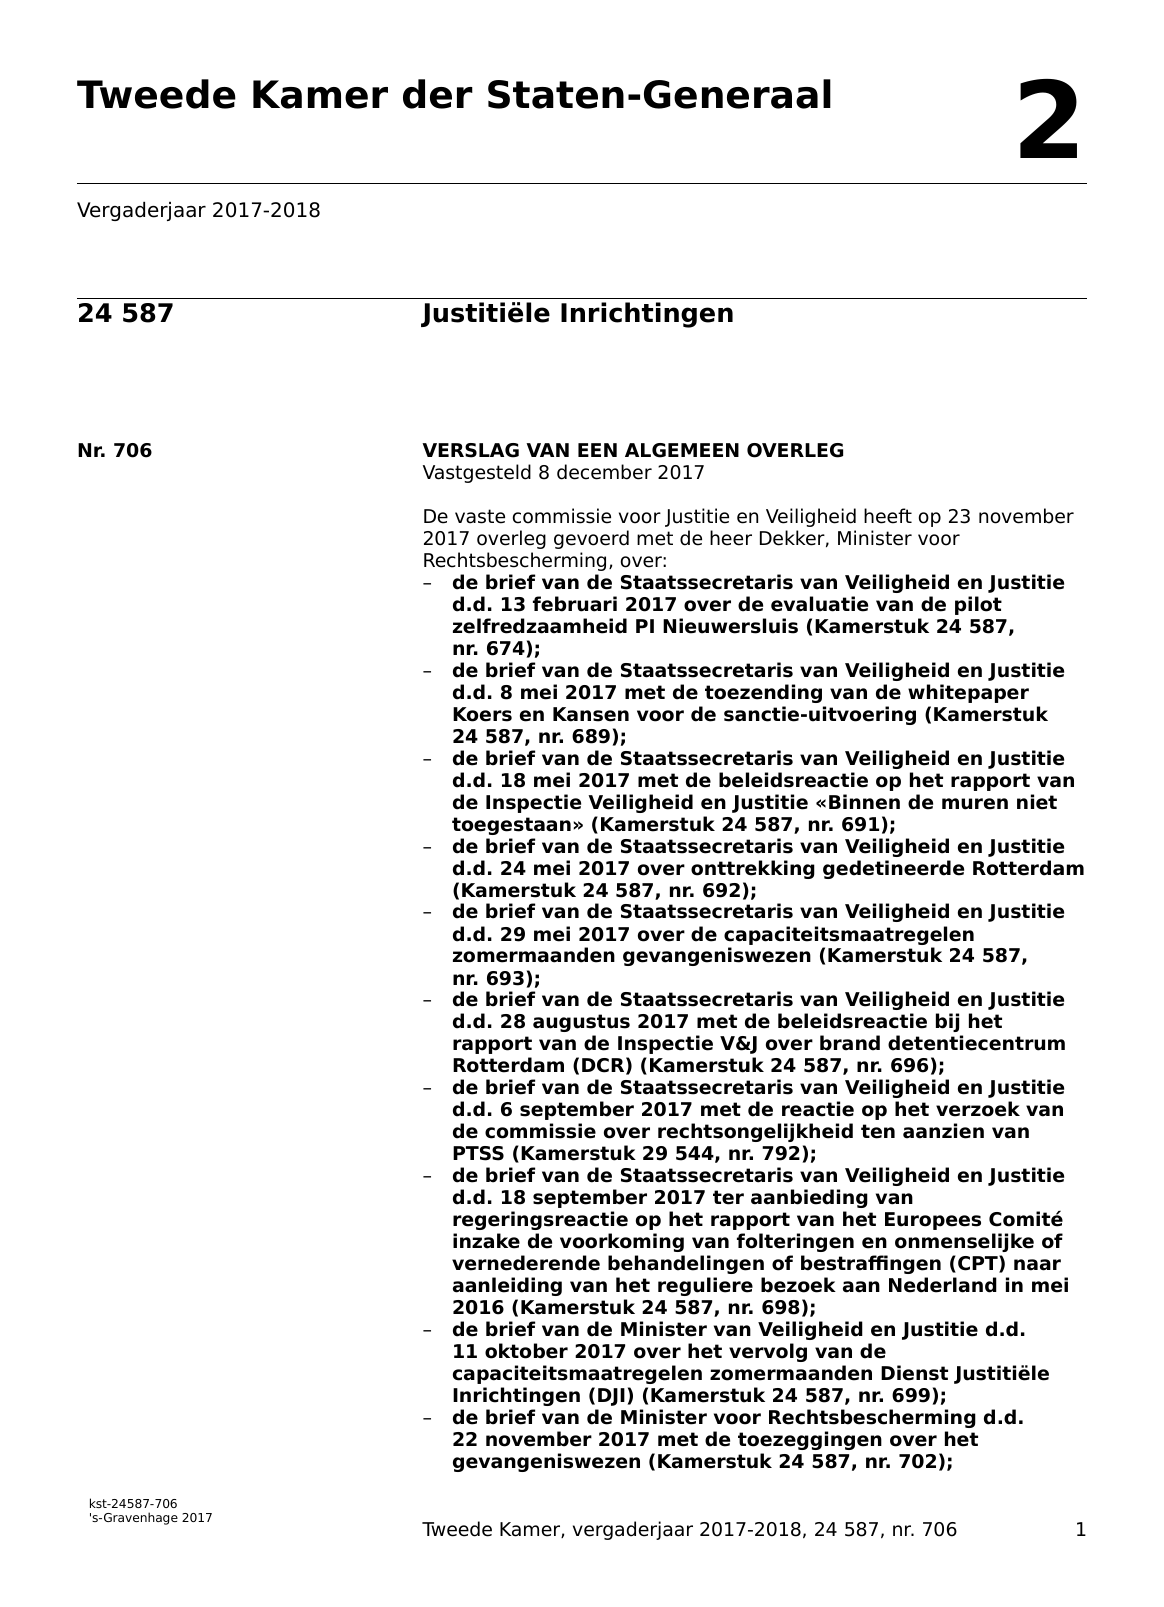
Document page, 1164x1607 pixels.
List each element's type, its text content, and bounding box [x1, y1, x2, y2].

table_cell Vergaderjaar 2017-2018 [77, 184, 1087, 298]
table_header 2 [886, 59, 1087, 183]
text – de brief van de Staatssecretaris van Veiligheid en Justitie d.d. 18 mei 2017 met de beleidsreactie op het rapport van de Inspectie Veiligheid en Justitie «Binnen de muren niet toegestaan» (Kamerstuk 24 587, nr. 691); [422, 748, 1087, 836]
table_header Tweede Kamer der Staten-Generaal [77, 59, 886, 183]
text – de brief van de Minister van Veiligheid en Justitie d.d. 11 oktober 2017 over het vervolg van de capaciteitsmaatregelen zomermaanden Dienst Justitiële Inrichtingen (DJI) (Kamerstuk 24 587, nr. 699); [422, 1319, 1087, 1407]
text Vastgesteld 8 december 2017 [422, 462, 1087, 484]
text – de brief van de Staatssecretaris van Veiligheid en Justitie d.d. 8 mei 2017 met de toezending van de whitepaper Koers en Kansen voor de sanctie-uitvoering (Kamerstuk 24 587, nr. 689); [422, 660, 1087, 748]
text kst-24587-706 [88, 1497, 323, 1511]
text – de brief van de Staatssecretaris van Veiligheid en Justitie d.d. 6 september 2017 met de reactie op het verzoek van de commissie over rechtsongelijkheid ten aanzien van PTSS (Kamerstuk 29 544, nr. 792); [422, 1077, 1087, 1165]
text – de brief van de Staatssecretaris van Veiligheid en Justitie d.d. 13 februari 2017 over de evaluatie van de pilot zelfredzaamheid PI Nieuwersluis (Kamerstuk 24 587, nr. 674); [422, 572, 1087, 660]
text – de brief van de Staatssecretaris van Veiligheid en Justitie d.d. 24 mei 2017 over onttrekking gedetineerde Rotterdam (Kamerstuk 24 587, nr. 692); [422, 836, 1087, 901]
subtitle Nr. 706 VERSLAG VAN EEN ALGEMEEN OVERLEG [77, 440, 1087, 462]
text – de brief van de Staatssecretaris van Veiligheid en Justitie d.d. 29 mei 2017 over de capaciteitsmaatregelen zomermaanden gevangeniswezen (Kamerstuk 24 587, nr. 693); [422, 901, 1087, 989]
text 's-Gravenhage 2017 [88, 1511, 323, 1525]
subtitle 24 587 Justitiële Inrichtingen [77, 299, 1087, 329]
text – de brief van de Staatssecretaris van Veiligheid en Justitie d.d. 18 september 2017 ter aanbieding van regeringsreactie op het rapport van het Europees Comité inzake de voorkoming van folteringen en onmenselijke of vernederende behandelingen of bestraffingen (CPT) naar aanleiding van het reguliere bezoek aan Nederland in mei 2016 (Kamerstuk 24 587, nr. 698); [422, 1165, 1087, 1319]
text – de brief van de Staatssecretaris van Veiligheid en Justitie d.d. 28 augustus 2017 met de beleidsreactie bij het rapport van de Inspectie V&J over brand detentiecentrum Rotterdam (DCR) (Kamerstuk 24 587, nr. 696); [422, 989, 1087, 1077]
text De vaste commissie voor Justitie en Veiligheid heeft op 23 november 2017 overleg gevoerd met de heer Dekker, Minister voor Rechtsbescherming, over: [422, 506, 1087, 572]
text – de brief van de Minister voor Rechtsbescherming d.d. 22 november 2017 met de toezeggingen over het gevangeniswezen (Kamerstuk 24 587, nr. 702); [422, 1407, 1087, 1473]
